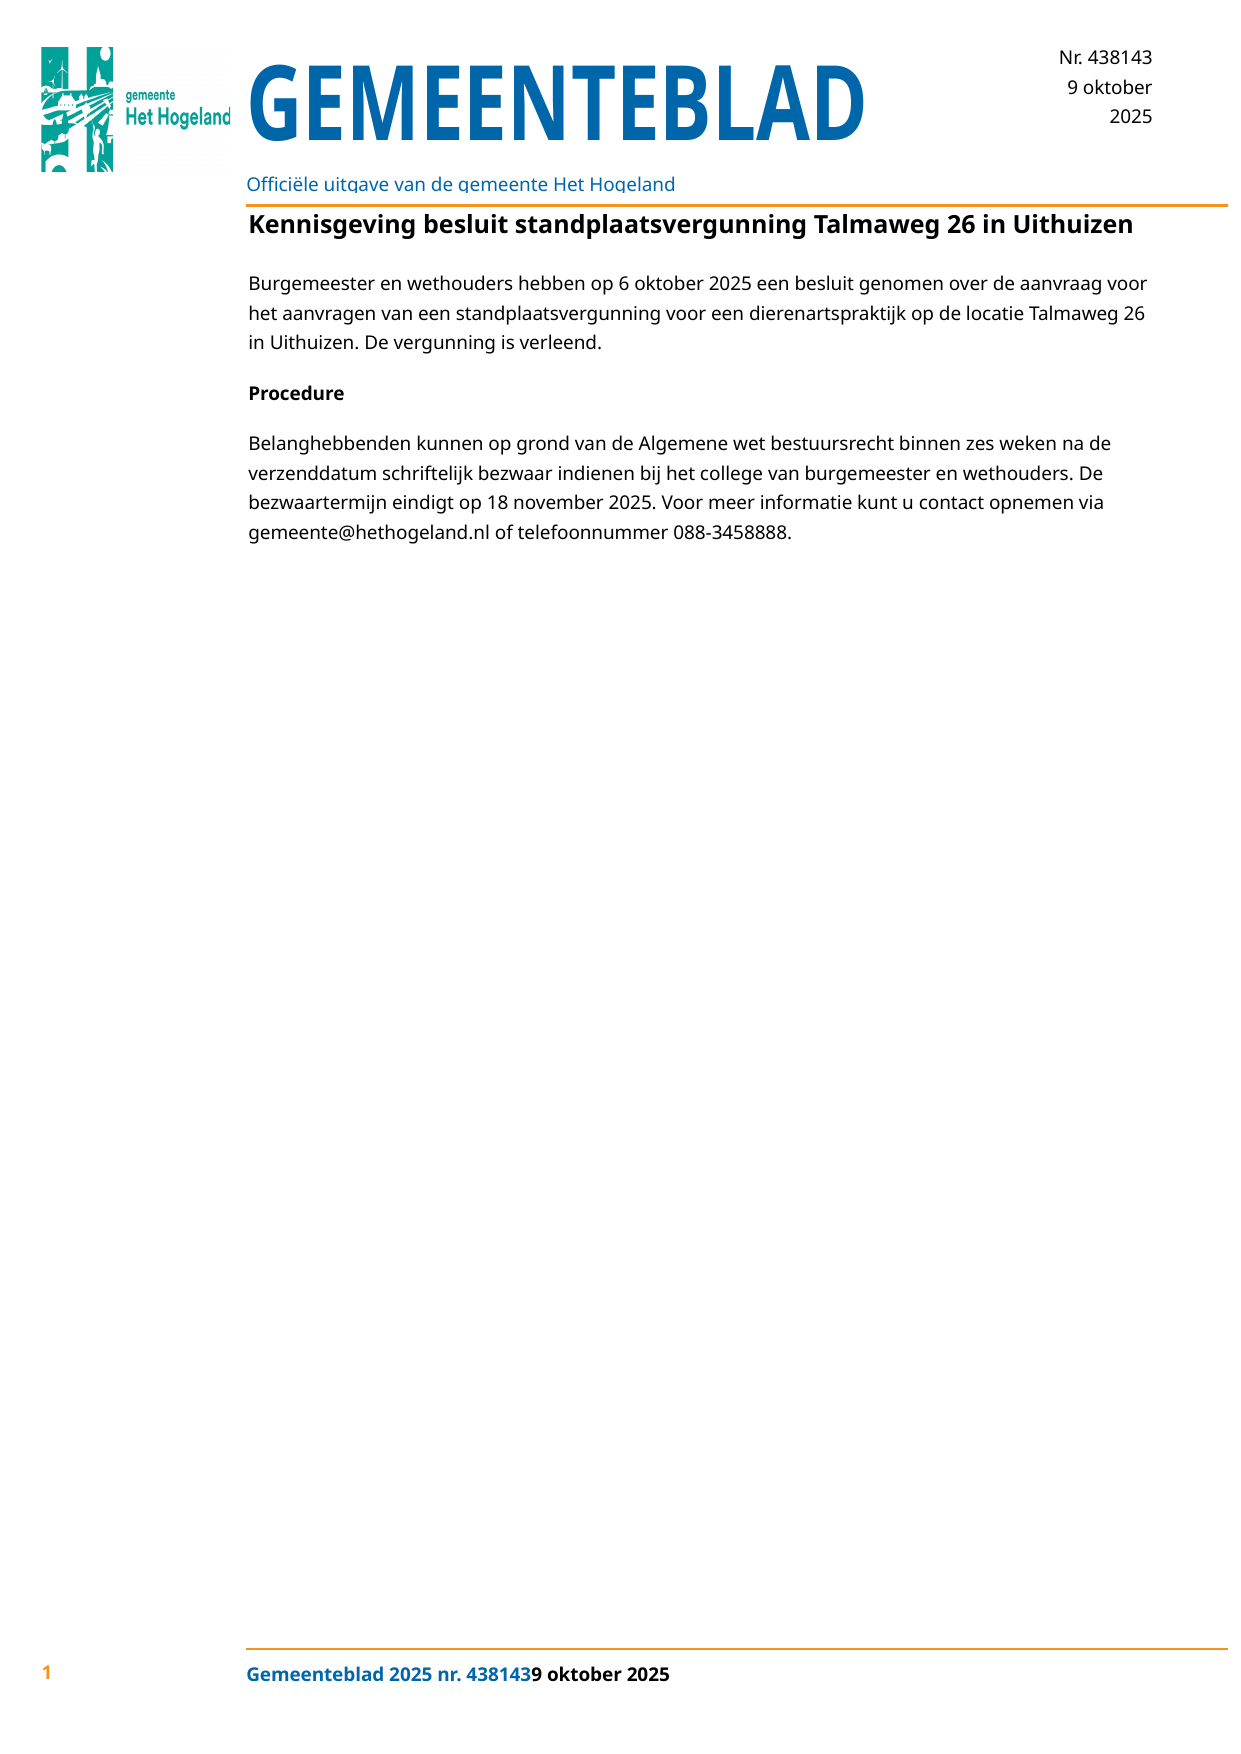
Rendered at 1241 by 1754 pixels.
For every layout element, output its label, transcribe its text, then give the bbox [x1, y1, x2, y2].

text Kennisgeving besluit standplaatsvergunning Talmaweg 26 in Uithuizen [248, 207, 1152, 241]
text Burgemeester en wethouders hebben op 6 oktober 2025 een besluit genomen over de aanvraag voor het aanvragen van een standplaatsvergunning voor een dierenartspraktijk op de locatie Talmaweg 26 in Uithuizen. De vergunning is verleend. [248, 270, 1152, 355]
text Procedure [248, 380, 1152, 406]
text Belanghebbenden kunnen op grond van de Algemene wet bestuursrecht binnen zes weken na de verzenddatum schriftelijk bezwaar indienen bij het college van burgemeester en wethouders. De bezwaartermijn eindigt op 18 november 2025. Voor meer informatie kunt u contact opnemen via gemeente@hethogeland.nl of telefoonnummer 088-3458888. [248, 430, 1152, 545]
picture [41, 47, 231, 172]
